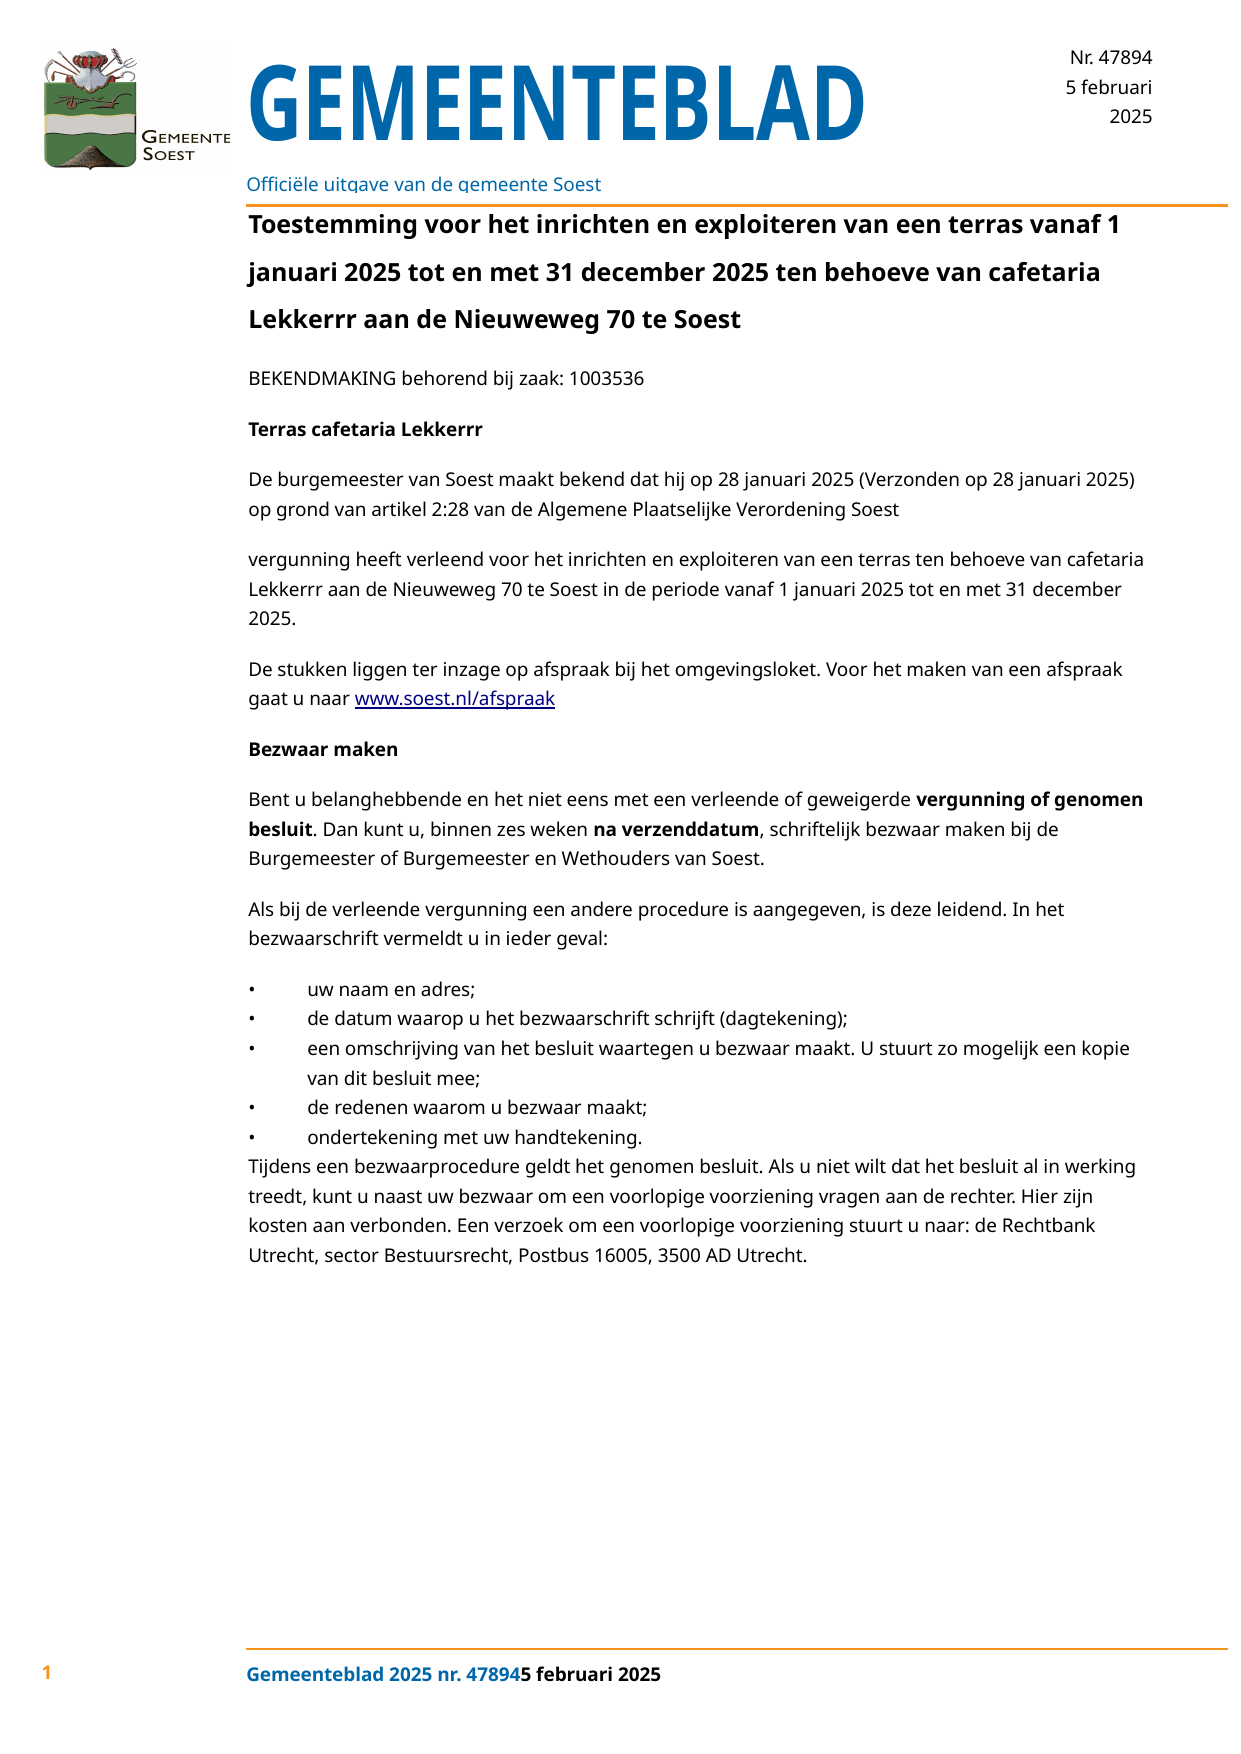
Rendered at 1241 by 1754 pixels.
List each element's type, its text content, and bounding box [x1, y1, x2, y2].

text Tijdens een bezwaarprocedure geldt het genomen besluit. Als u niet wilt dat het besluit al in werking treedt, kunt u naast uw bezwaar om een voorlopige voorziening vragen aan de rechter. Hier zijn kosten aan verbonden. Een verzoek om een voorlopige voorziening stuurt u naar: de Rechtbank Utrecht, sector Bestuursrecht, Postbus 16005, 3500 AD Utrecht. [248, 1153, 1152, 1268]
list een omschrijving van het besluit waartegen u bezwaar maakt. U stuurt zo mogelijk een kopie van dit besluit mee; [248, 1035, 1152, 1090]
text BEKENDMAKING behorend bij zaak: 1003536 [248, 366, 1152, 391]
text De burgemeester van Soest maakt bekend dat hij op 28 januari 2025 (Verzonden op 28 januari 2025) op grond van artikel 2:28 van de Algemene Plaatselijke Verordening Soest [248, 466, 1152, 522]
list de datum waarop u het bezwaarschrift schrijft (dagtekening); [248, 1006, 1152, 1031]
list de redenen waarom u bezwaar maakt; [248, 1094, 1152, 1120]
text vergunning heeft verleend voor het inrichten en exploiteren van een terras ten behoeve van cafetaria Lekkerrr aan de Nieuweweg 70 te Soest in de periode vanaf 1 januari 2025 tot en met 31 december 2025. [248, 546, 1152, 631]
list ondertekening met uw handtekening. [248, 1124, 1152, 1149]
text De stukken liggen ter inzage op afspraak bij het omgevingsloket. Voor het maken van een afspraak gaat u naar www.soest.nl/afspraak [248, 656, 1152, 711]
text Bent u belanghebbende en het niet eens met een verleende of geweigerde vergunning of genomen besluit. Dan kunt u, binnen zes weken na verzenddatum, schriftelijk bezwaar maken bij de Burgemeester of Burgemeester en Wethouders van Soest. [248, 786, 1152, 871]
text Bezwaar maken [248, 736, 1152, 762]
text Als bij de verleende vergunning een andere procedure is aangegeven, is deze leidend. In het bezwaarschrift vermeldt u in ieder geval: [248, 896, 1152, 951]
text Toestemming voor het inrichten en exploiteren van een terras vanaf 1 januari 2025 tot en met 31 december 2025 ten behoeve van cafetaria Lekkerrr aan de Nieuweweg 70 te Soest [248, 207, 1152, 336]
text Terras cafetaria Lekkerrr [248, 416, 1152, 442]
list uw naam en adres; [248, 976, 1152, 1002]
picture [41, 47, 231, 172]
